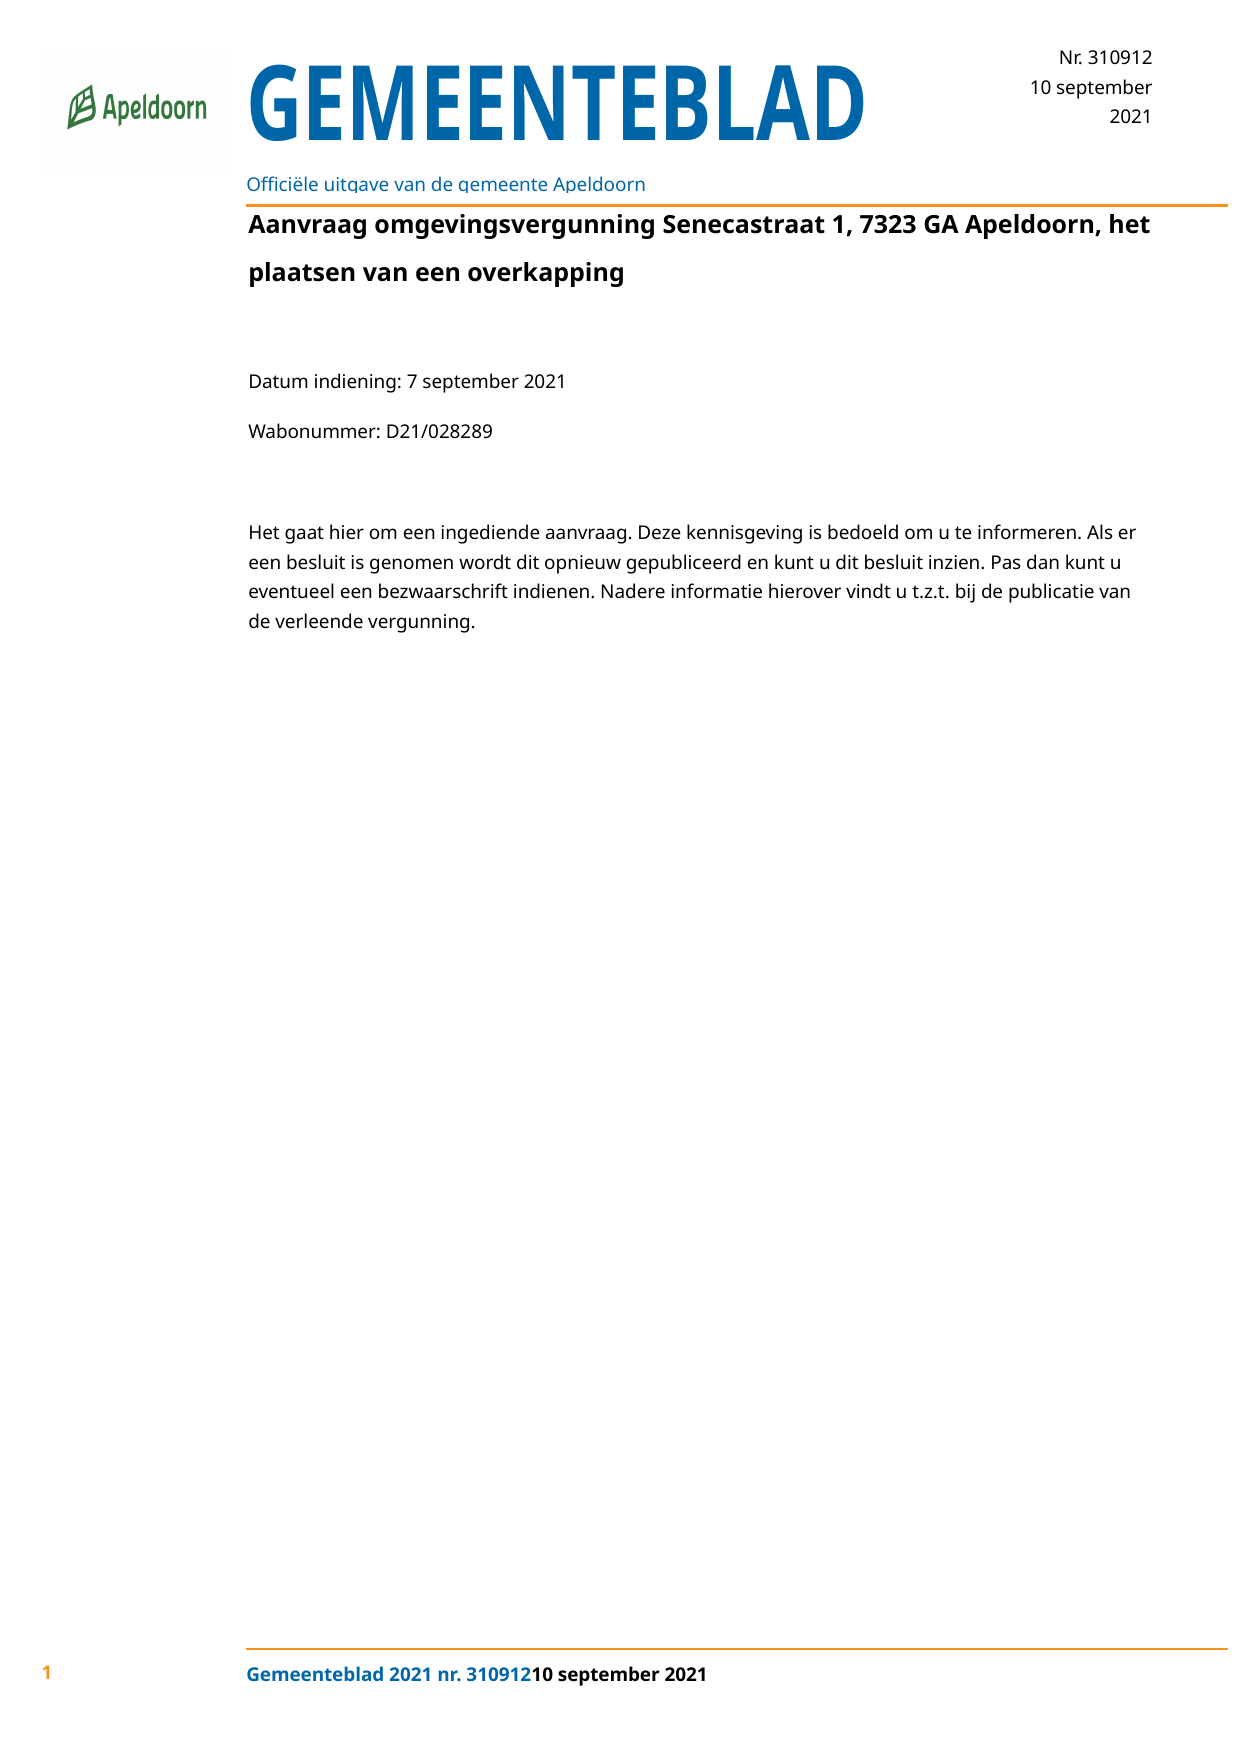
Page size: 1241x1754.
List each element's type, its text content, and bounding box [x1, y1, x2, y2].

text Aanvraag omgevingsvergunning Senecastraat 1, 7323 GA Apeldoorn, het plaatsen van een overkapping [248, 207, 1152, 288]
text Het gaat hier om een ingediende aanvraag. Deze kennisgeving is bedoeld om u te informeren. Als er een besluit is genomen wordt dit opnieuw gepubliceerd en kunt u dit besluit inzien. Pas dan kunt u eventueel een bezwaarschrift indienen. Nadere informatie hierover vindt u t.z.t. bij de publicatie van de verleende vergunning. [248, 519, 1152, 634]
text Datum indiening: 7 september 2021 [248, 368, 1152, 394]
picture [41, 47, 231, 172]
text Wabonummer: D21/028289 [248, 419, 1152, 444]
